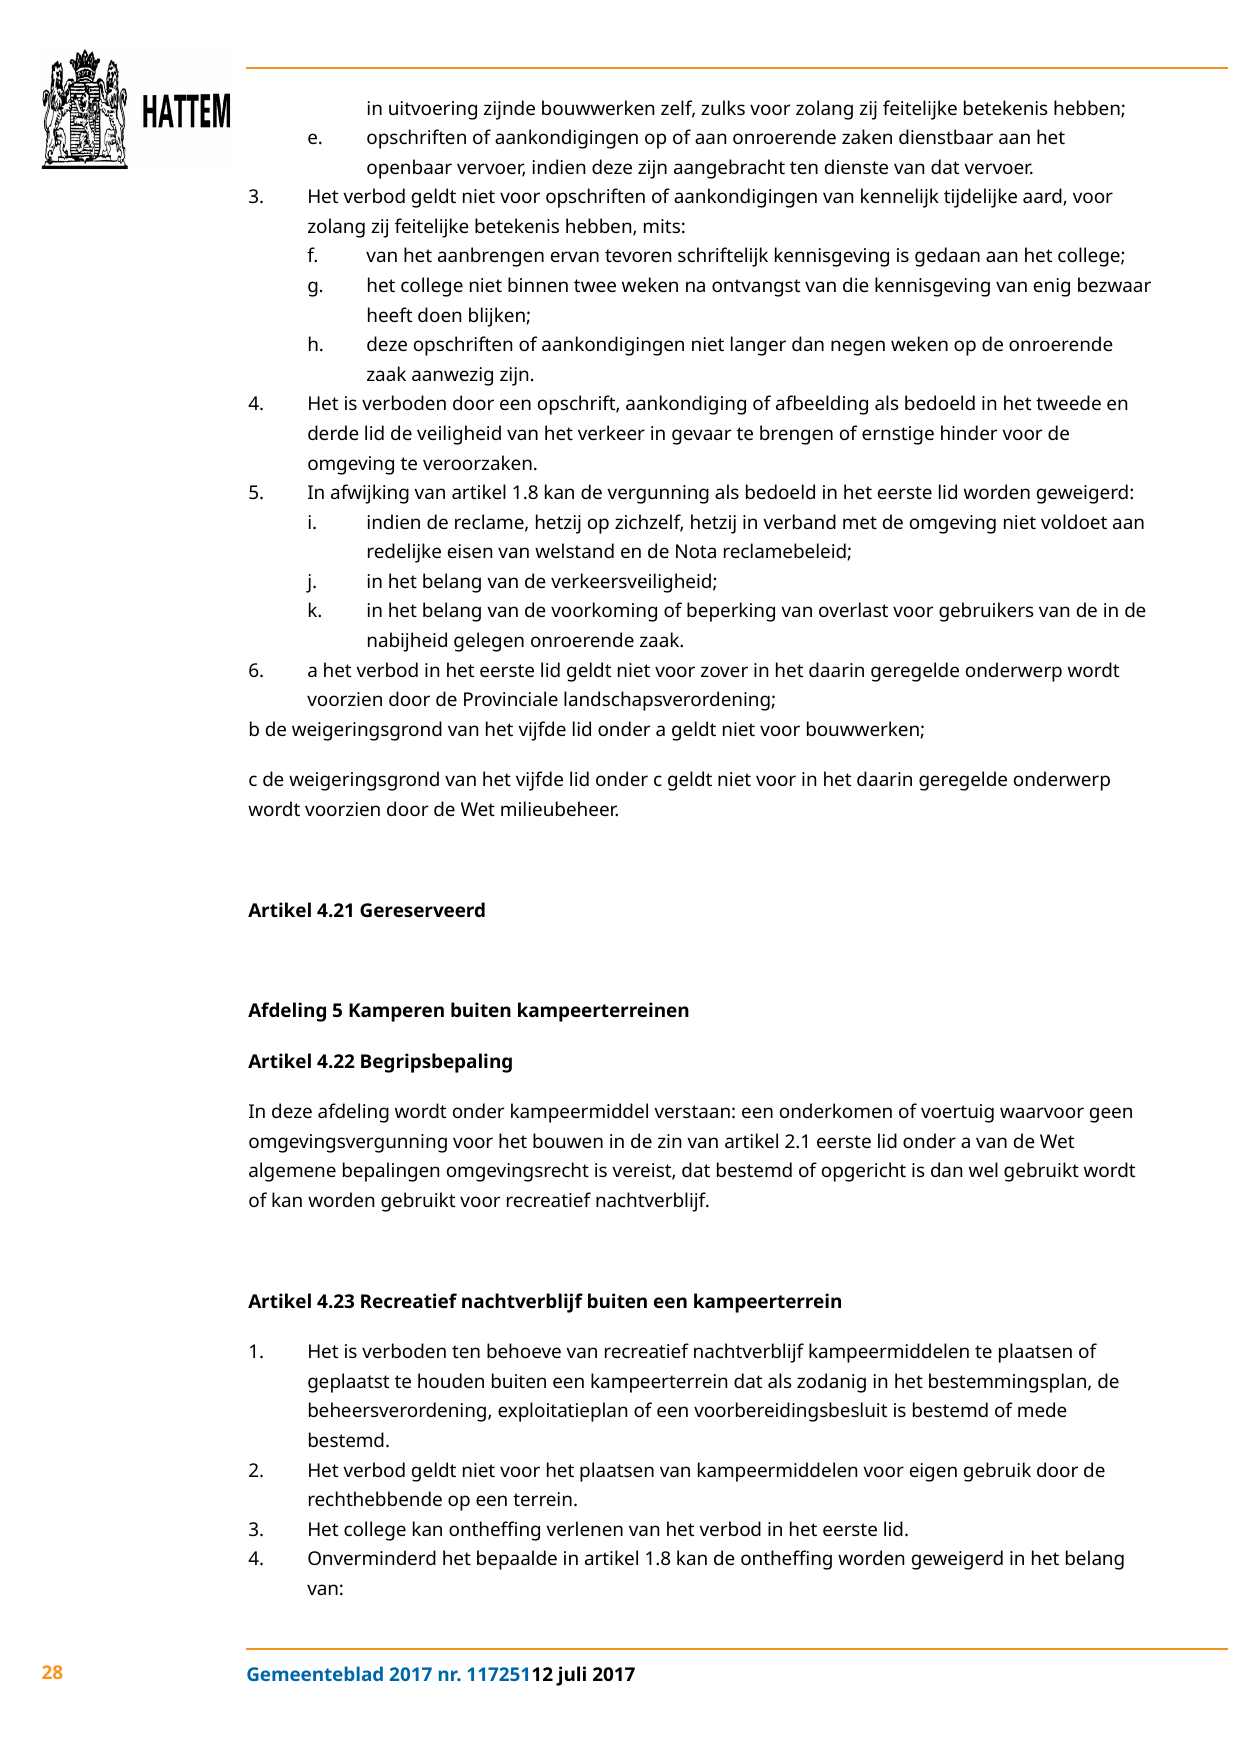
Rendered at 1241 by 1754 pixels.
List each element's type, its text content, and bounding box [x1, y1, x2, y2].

text Artikel 4.22 Begripsbepaling [248, 1048, 1152, 1074]
list indien de reclame, hetzij op zichzelf, hetzij in verband met de omgeving niet voldoet aan redelijke eisen van welstand en de Nota reclamebeleid; [307, 509, 1152, 564]
list in het belang van de verkeersveiligheid; [307, 568, 1152, 594]
list Het verbod geldt niet voor het plaatsen van kampeermiddelen voor eigen gebruik door de rechthebbende op een terrein. [248, 1457, 1152, 1512]
text c de weigeringsgrond van het vijfde lid onder c geldt niet voor in het daarin geregelde onderwerp wordt voorzien door de Wet milieubeheer. [248, 766, 1152, 822]
text In deze afdeling wordt onder kampeermiddel verstaan: een onderkomen of voertuig waarvoor geen omgevingsvergunning voor het bouwen in de zin van artikel 2.1 eerste lid onder a van de Wet algemene bepalingen omgevingsrecht is vereist, dat bestemd of opgericht is dan wel gebruikt wordt of kan worden gebruikt voor recreatief nachtverblijf. [248, 1098, 1152, 1213]
list deze opschriften of aankondigingen niet langer dan negen weken op de onroerende zaak aanwezig zijn. [307, 331, 1152, 387]
list Het is verboden ten behoeve van recreatief nachtverblijf kampeermiddelen te plaatsen of geplaatst te houden buiten een kampeerterrein dat als zodanig in het bestemmingsplan, de beheersverordening, exploitatieplan of een voorbereidingsbesluit is bestemd of mede bestemd. [248, 1338, 1152, 1453]
picture [41, 47, 231, 172]
list het college niet binnen twee weken na ontvangst van die kennisgeving van enig bezwaar heeft doen blijken; [307, 272, 1152, 328]
list In afwijking van artikel 1.8 kan de vergunning als bedoeld in het eerste lid worden geweigerd: [248, 479, 1152, 505]
list opschriften of aankondigingen op of aan onroerende zaken dienstbaar aan het openbaar vervoer, indien deze zijn aangebracht ten dienste van dat vervoer. [307, 124, 1152, 180]
list Het verbod geldt niet voor opschriften of aankondigingen van kennelijk tijdelijke aard, voor zolang zij feitelijke betekenis hebben, mits: [248, 183, 1152, 239]
list Het is verboden door een opschrift, aankondiging of afbeelding als bedoeld in het tweede en derde lid de veiligheid van het verkeer in gevaar te brengen of ernstige hinder voor de omgeving te veroorzaken. [248, 391, 1152, 476]
list in uitvoering zijnde bouwwerken zelf, zulks voor zolang zij feitelijke betekenis hebben; [307, 95, 1152, 121]
text Artikel 4.21 Gereserveerd [248, 897, 1152, 923]
list van het aanbrengen ervan tevoren schriftelijk kennisgeving is gedaan aan het college; [307, 243, 1152, 268]
list in het belang van de voorkoming of beperking van overlast voor gebruikers van de in de nabijheid gelegen onroerende zaak. [307, 598, 1152, 653]
list Onverminderd het bepaalde in artikel 1.8 kan de ontheffing worden geweigerd in het belang van: [248, 1546, 1152, 1601]
text b de weigeringsgrond van het vijfde lid onder a geldt niet voor bouwwerken; [248, 716, 1152, 742]
list a het verbod in het eerste lid geldt niet voor zover in het daarin geregelde onderwerp wordt voorzien door de Provinciale landschapsverordening; [248, 657, 1152, 712]
text Artikel 4.23 Recreatief nachtverblijf buiten een kampeerterrein [248, 1288, 1152, 1314]
text Afdeling 5 Kamperen buiten kampeerterreinen [248, 998, 1152, 1023]
list Het college kan ontheffing verlenen van het verbod in het eerste lid. [248, 1516, 1152, 1542]
